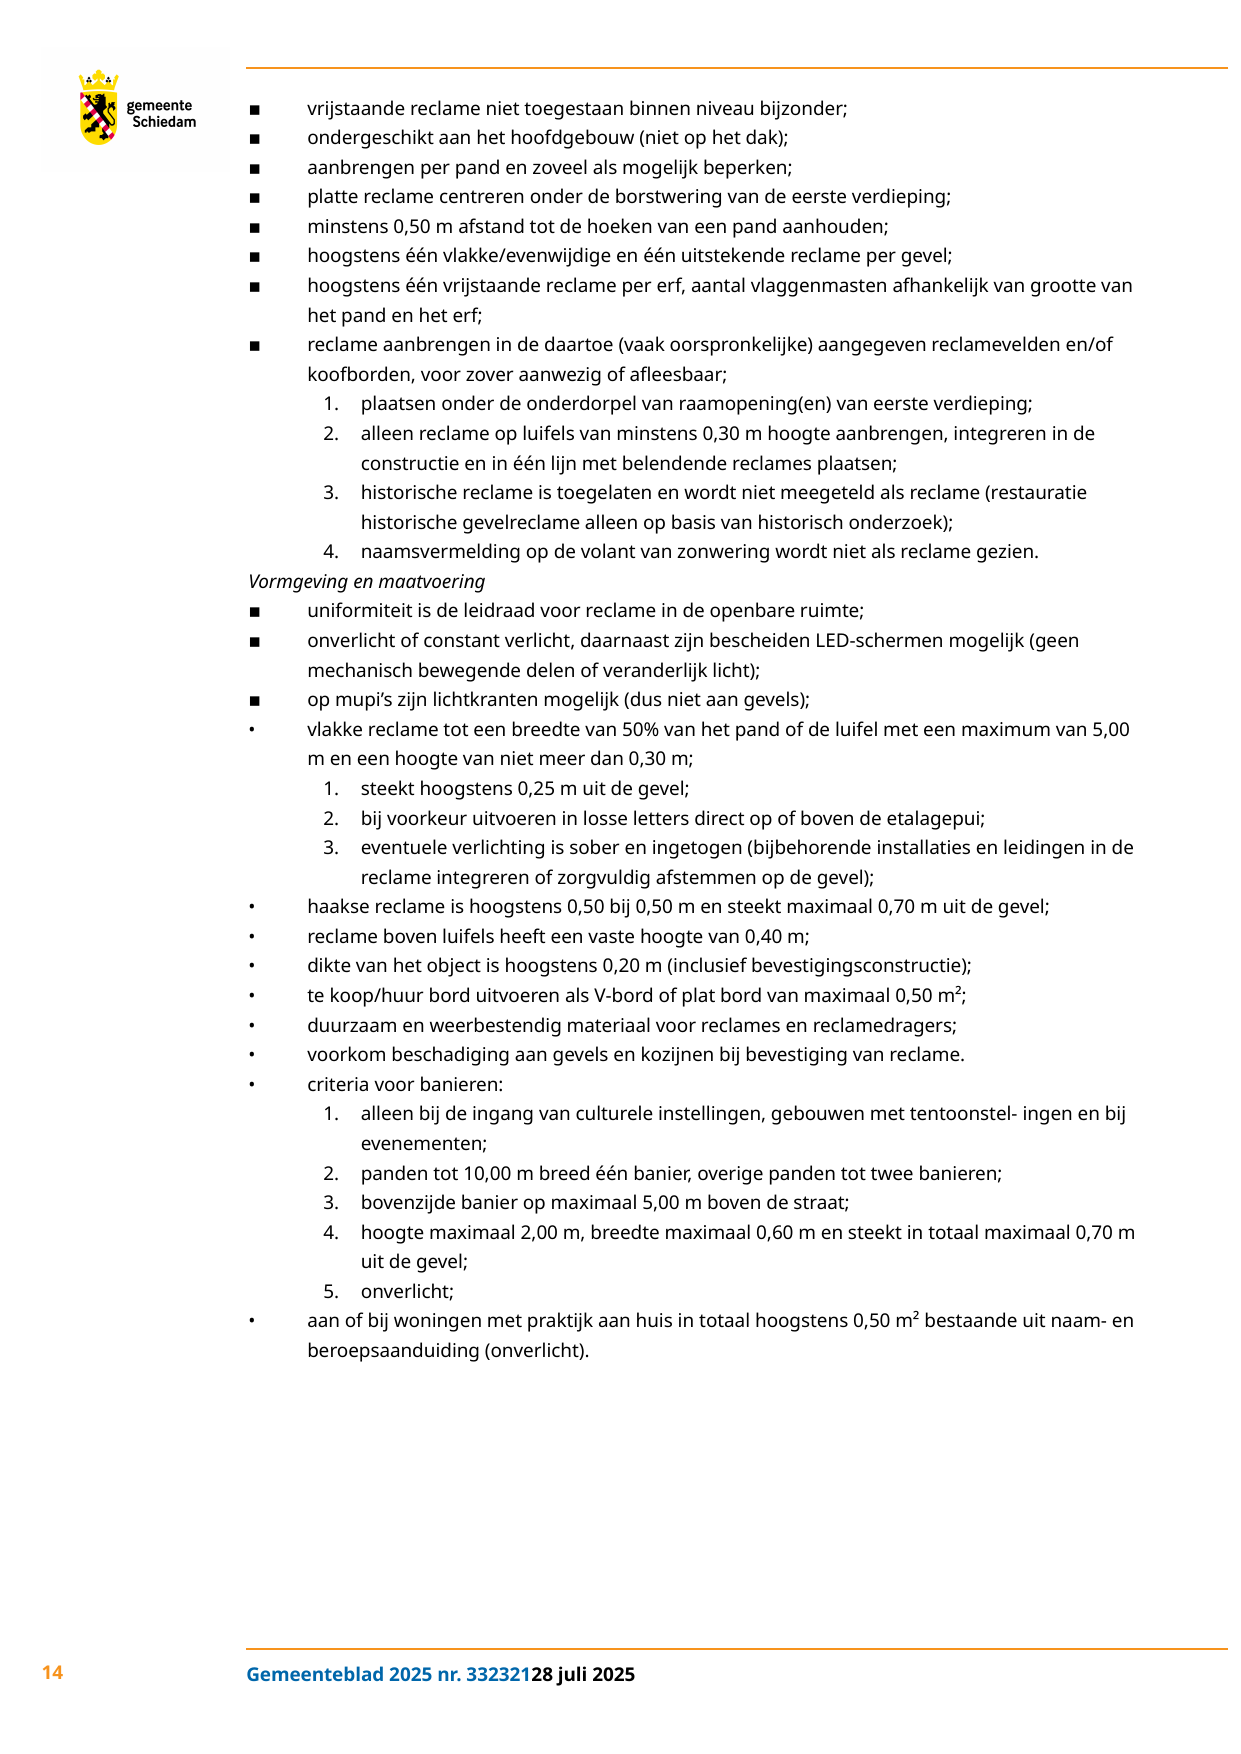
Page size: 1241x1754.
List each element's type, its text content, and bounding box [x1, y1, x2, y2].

list dikte van het object is hoogstens 0,20 m (inclusief bevestigingsconstructie); [248, 953, 1152, 978]
list bovenzijde banier op maximaal 5,00 m boven de straat; [323, 1189, 1152, 1215]
list te koop/huur bord uitvoeren als V-bord of plat bord van maximaal 0,50 m²; [248, 982, 1152, 1008]
list historische reclame is toegelaten en wordt niet meegeteld als reclame (restauratie historische gevelreclame alleen op basis van historisch onderzoek); [323, 479, 1152, 535]
list hoogte maximaal 2,00 m, breedte maximaal 0,60 m en steekt in totaal maximaal 0,70 m uit de gevel; [323, 1219, 1152, 1274]
list uniformiteit is de leidraad voor reclame in de openbare ruimte; [248, 598, 1152, 623]
list naamsvermelding op de volant van zonwering wordt niet als reclame gezien. [323, 538, 1152, 564]
list platte reclame centreren onder de borstwering van de eerste verdieping; [248, 183, 1152, 209]
list hoogstens één vlakke/evenwijdige en één uitstekende reclame per gevel; [248, 243, 1152, 268]
list onverlicht; [323, 1278, 1152, 1304]
list aanbrengen per pand en zoveel als mogelijk beperken; [248, 154, 1152, 180]
list reclame boven luifels heeft een vaste hoogte van 0,40 m; [248, 923, 1152, 949]
list op mupi’s zijn lichtkranten mogelijk (dus niet aan gevels); [248, 686, 1152, 712]
list steekt hoogstens 0,25 m uit de gevel; [323, 775, 1152, 801]
list bij voorkeur uitvoeren in losse letters direct op of boven de etalagepui; [323, 805, 1152, 831]
list aan of bij woningen met praktijk aan huis in totaal hoogstens 0,50 m² bestaande uit naam- en beroepsaanduiding (onverlicht). [248, 1308, 1152, 1363]
list haakse reclame is hoogstens 0,50 bij 0,50 m en steekt maximaal 0,70 m uit de gevel; [248, 893, 1152, 919]
list onverlicht of constant verlicht, daarnaast zijn bescheiden LED-schermen mogelijk (geen mechanisch bewegende delen of veranderlijk licht); [248, 627, 1152, 683]
list minstens 0,50 m afstand tot de hoeken van een pand aanhouden; [248, 213, 1152, 239]
list voorkom beschadiging aan gevels en kozijnen bij bevestiging van reclame. [248, 1041, 1152, 1067]
list ondergeschikt aan het hoofdgebouw (niet op het dak); [248, 124, 1152, 150]
list eventuele verlichting is sober en ingetogen (bijbehorende installaties en leidingen in de reclame integreren of zorgvuldig afstemmen op de gevel); [323, 834, 1152, 890]
text Vormgeving en maatvoering [248, 568, 1152, 594]
list hoogstens één vrijstaande reclame per erf, aantal vlaggenmasten afhankelijk van grootte van het pand en het erf; [248, 272, 1152, 328]
list panden tot 10,00 m breed één banier, overige panden tot twee banieren; [323, 1160, 1152, 1186]
picture [41, 47, 231, 172]
list alleen bij de ingang van culturele instellingen, gebouwen met tentoonstel- ingen en bij evenementen; [323, 1101, 1152, 1156]
list vrijstaande reclame niet toegestaan binnen niveau bijzonder; [248, 95, 1152, 121]
list criteria voor banieren: [248, 1071, 1152, 1097]
list alleen reclame op luifels van minstens 0,30 m hoogte aanbrengen, integreren in de constructie en in één lijn met belendende reclames plaatsen; [323, 420, 1152, 476]
list vlakke reclame tot een breedte van 50% van het pand of de luifel met een maximum van 5,00 m en een hoogte van niet meer dan 0,30 m; [248, 716, 1152, 771]
list duurzaam en weerbestendig materiaal voor reclames en reclamedragers; [248, 1012, 1152, 1038]
list plaatsen onder de onderdorpel van raamopening(en) van eerste verdieping; [323, 391, 1152, 416]
list reclame aanbrengen in de daartoe (vaak oorspronkelijke) aangegeven reclamevelden en/of koofborden, voor zover aanwezig of afleesbaar; [248, 331, 1152, 387]
